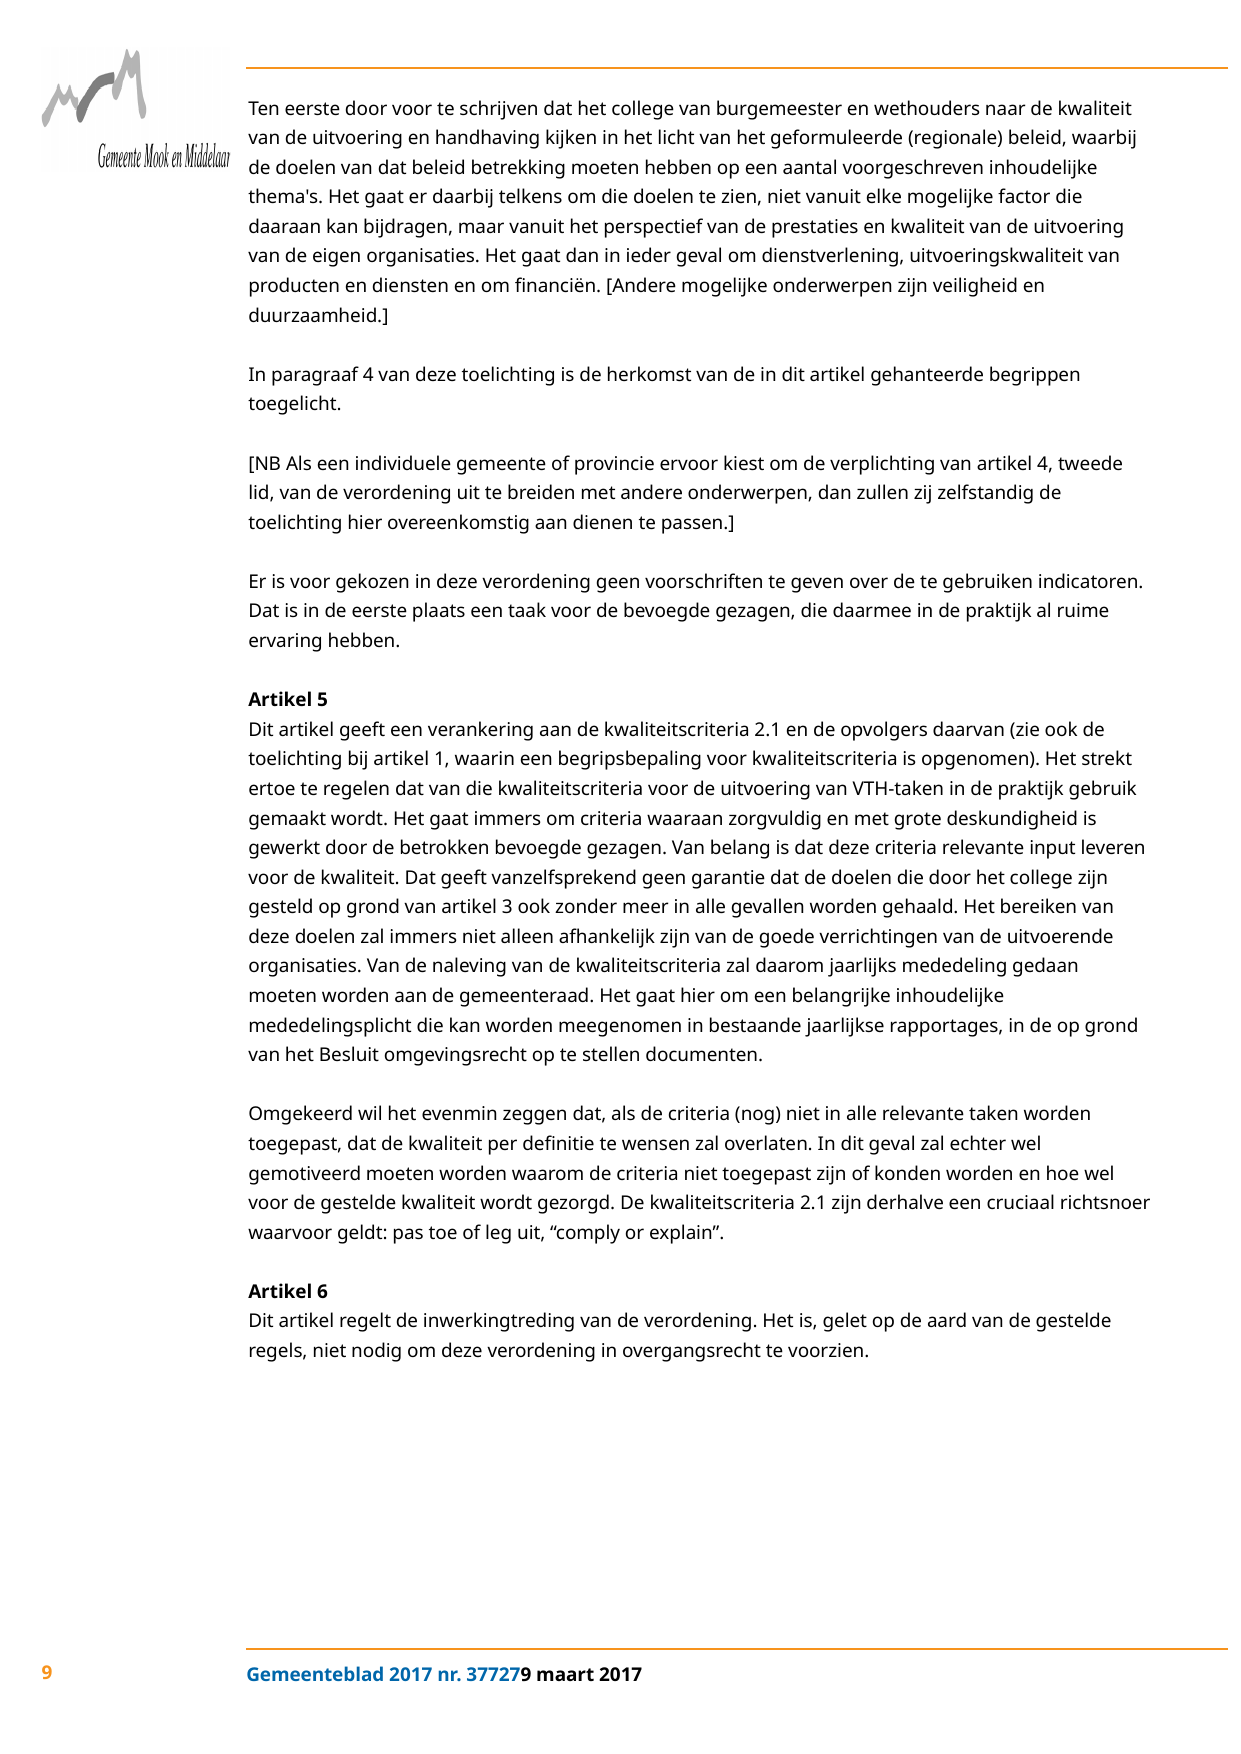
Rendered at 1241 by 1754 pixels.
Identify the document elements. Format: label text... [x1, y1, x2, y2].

text Dit artikel geeft een verankering aan de kwaliteitscriteria 2.1 en de opvolgers daarvan (zie ook de toelichting bij artikel 1, waarin een begripsbepaling voor kwaliteitscriteria is opgenomen). Het strekt ertoe te regelen dat van die kwaliteitscriteria voor de uitvoering van VTH-taken in de praktijk gebruik gemaakt wordt. Het gaat immers om criteria waaraan zorgvuldig en met grote deskundigheid is gewerkt door de betrokken bevoegde gezagen. Van belang is dat deze criteria relevante input leveren voor de kwaliteit. Dat geeft vanzelfsprekend geen garantie dat de doelen die door het college zijn gesteld op grond van artikel 3 ook zonder meer in alle gevallen worden gehaald. Het bereiken van deze doelen zal immers niet alleen afhankelijk zijn van de goede verrichtingen van de uitvoerende organisaties. Van de naleving van de kwaliteitscriteria zal daarom jaarlijks mededeling gedaan moeten worden aan de gemeenteraad. Het gaat hier om een belangrijke inhoudelijke mededelingsplicht die kan worden meegenomen in bestaande jaarlijkse rapportages, in de op grond van het Besluit omgevingsrecht op te stellen documenten. [248, 716, 1152, 1067]
text Omgekeerd wil het evenmin zeggen dat, als de criteria (nog) niet in alle relevante taken worden toegepast, dat de kwaliteit per definitie te wensen zal overlaten. In dit geval zal echter wel gemotiveerd moeten worden waarom de criteria niet toegepast zijn of konden worden en hoe wel voor de gestelde kwaliteit wordt gezorgd. De kwaliteitscriteria 2.1 zijn derhalve een cruciaal richtsnoer waarvoor geldt: pas toe of leg uit, “comply or explain”. [248, 1101, 1152, 1245]
text Ten eerste door voor te schrijven dat het college van burgemeester en wethouders naar de kwaliteit van de uitvoering en handhaving kijken in het licht van het geformuleerde (regionale) beleid, waarbij de doelen van dat beleid betrekking moeten hebben op een aantal voorgeschreven inhoudelijke thema's. Het gaat er daarbij telkens om die doelen te zien, niet vanuit elke mogelijke factor die daaraan kan bijdragen, maar vanuit het perspectief van de prestaties en kwaliteit van de uitvoering van de eigen organisaties. Het gaat dan in ieder geval om dienstverlening, uitvoeringskwaliteit van producten en diensten en om financiën. [Andere mogelijke onderwerpen zijn veiligheid en duurzaamheid.] [248, 95, 1152, 328]
picture [41, 47, 231, 172]
text Artikel 5 [248, 686, 1152, 712]
text Dit artikel regelt de inwerkingtreding van de verordening. Het is, gelet op de aard van de gestelde regels, niet nodig om deze verordening in overgangsrecht te voorzien. [248, 1308, 1152, 1363]
text [NB Als een individuele gemeente of provincie ervoor kiest om de verplichting van artikel 4, tweede lid, van de verordening uit te breiden met andere onderwerpen, dan zullen zij zelfstandig de toelichting hier overeenkomstig aan dienen te passen.] [248, 450, 1152, 535]
text Er is voor gekozen in deze verordening geen voorschriften te geven over de te gebruiken indicatoren. Dat is in de eerste plaats een taak voor de bevoegde gezagen, die daarmee in de praktijk al ruime ervaring hebben. [248, 568, 1152, 653]
text Artikel 6 [248, 1278, 1152, 1304]
text In paragraaf 4 van deze toelichting is de herkomst van de in dit artikel gehanteerde begrippen toegelicht. [248, 361, 1152, 416]
